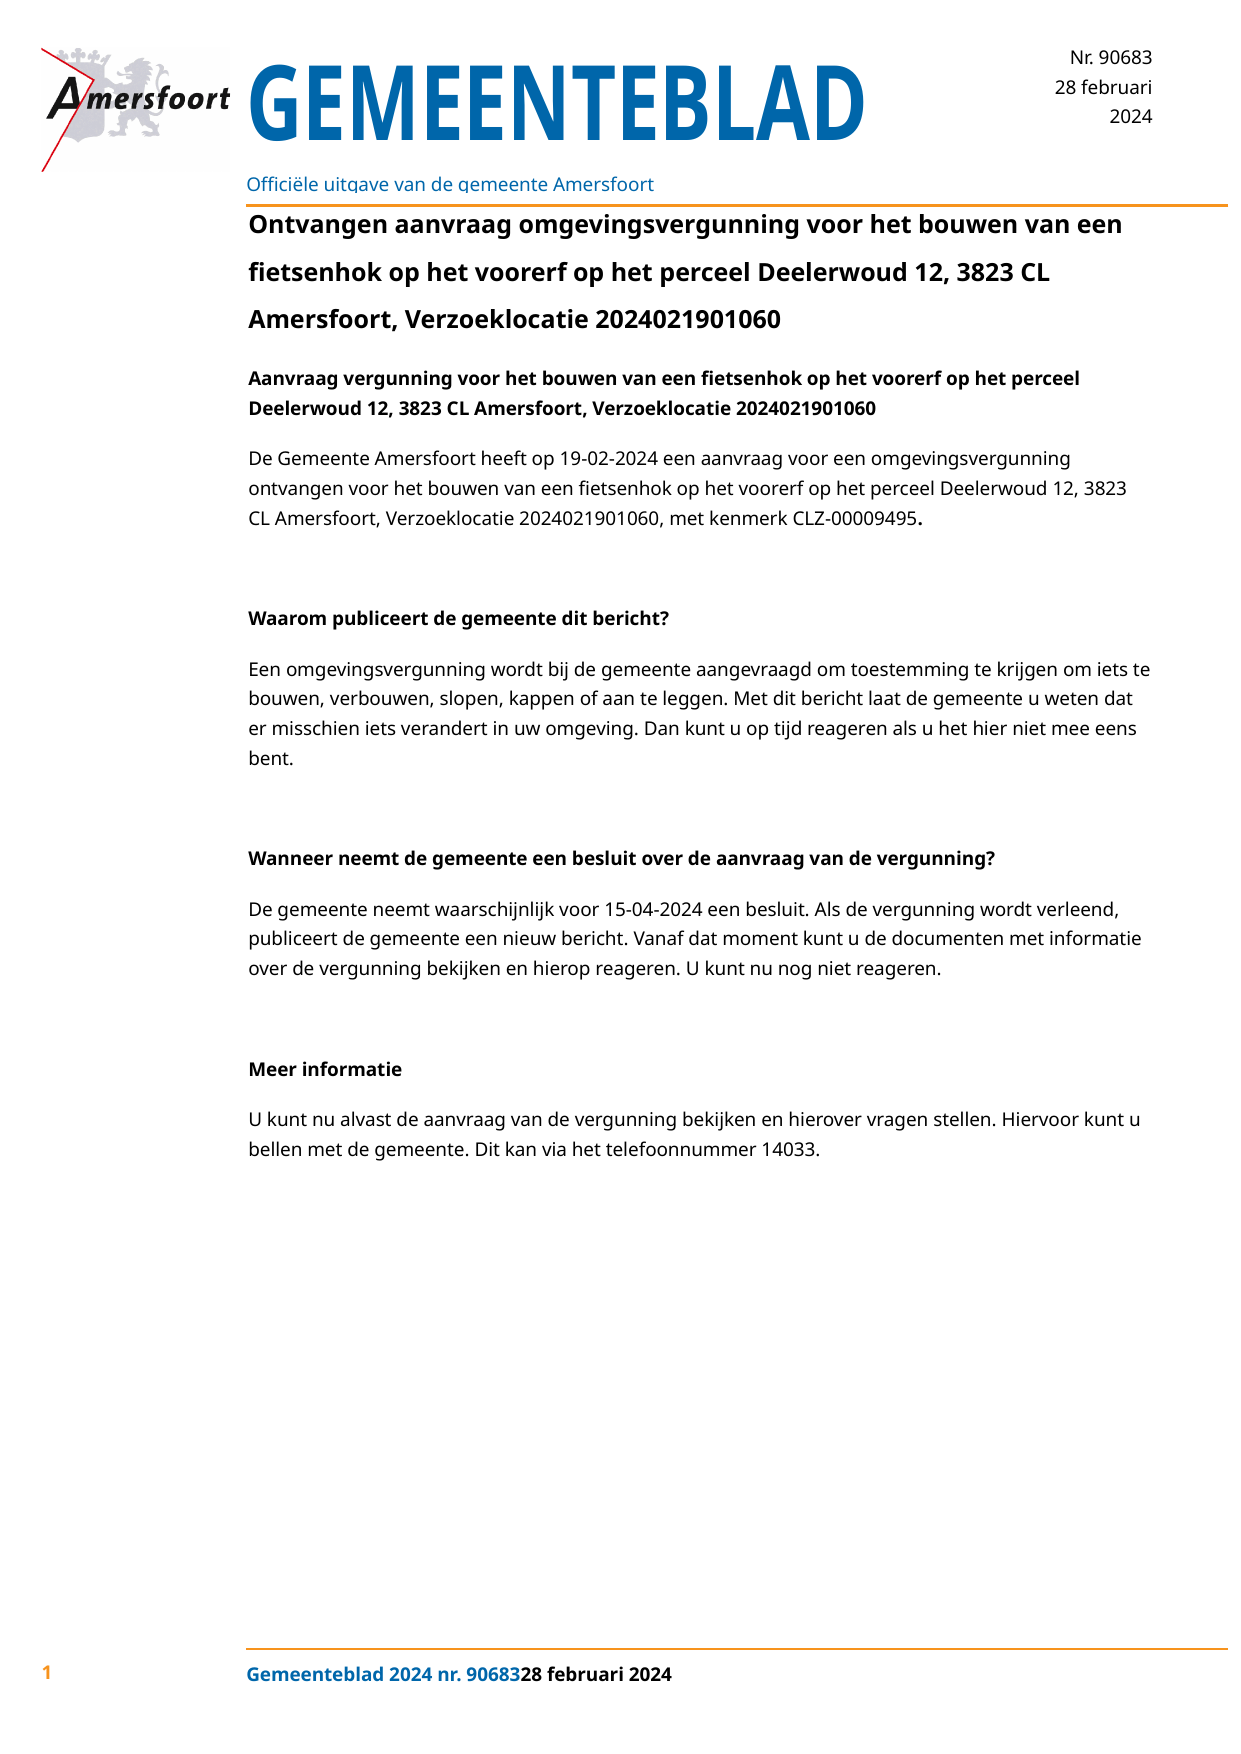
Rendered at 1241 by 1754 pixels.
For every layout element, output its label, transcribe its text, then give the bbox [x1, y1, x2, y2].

text Een omgevingsvergunning wordt bij de gemeente aangevraagd om toestemming te krijgen om iets te bouwen, verbouwen, slopen, kappen of aan te leggen. Met dit bericht laat de gemeente u weten dat er misschien iets verandert in uw omgeving. Dan kunt u op tijd reageren als u het hier niet mee eens bent. [248, 656, 1152, 770]
text Meer informatie [248, 1056, 1152, 1082]
text Aanvraag vergunning voor het bouwen van een fietsenhok op het voorerf op het perceel Deelerwoud 12, 3823 CL Amersfoort, Verzoeklocatie 2024021901060 [248, 366, 1152, 421]
picture [41, 47, 231, 172]
text Waarom publiceert de gemeente dit bericht? [248, 606, 1152, 631]
text Wanneer neemt de gemeente een besluit over de aanvraag van de vergunning? [248, 846, 1152, 871]
text De Gemeente Amersfoort heeft op 19-02-2024 een aanvraag voor een omgevingsvergunning ontvangen voor het bouwen van een fietsenhok op het voorerf op het perceel Deelerwoud 12, 3823 CL Amersfoort, Verzoeklocatie 2024021901060, met kenmerk CLZ-00009495. [248, 446, 1152, 530]
text Ontvangen aanvraag omgevingsvergunning voor het bouwen van een fietsenhok op het voorerf op het perceel Deelerwoud 12, 3823 CL Amersfoort, Verzoeklocatie 2024021901060 [248, 207, 1152, 336]
text De gemeente neemt waarschijnlijk voor 15-04-2024 een besluit. Als de vergunning wordt verleend, publiceert de gemeente een nieuw bericht. Vanaf dat moment kunt u de documenten met informatie over de vergunning bekijken en hierop reageren. U kunt nu nog niet reageren. [248, 896, 1152, 981]
text U kunt nu alvast de aanvraag van de vergunning bekijken en hierover vragen stellen. Hiervoor kunt u bellen met de gemeente. Dit kan via het telefoonnummer 14033. [248, 1106, 1152, 1162]
